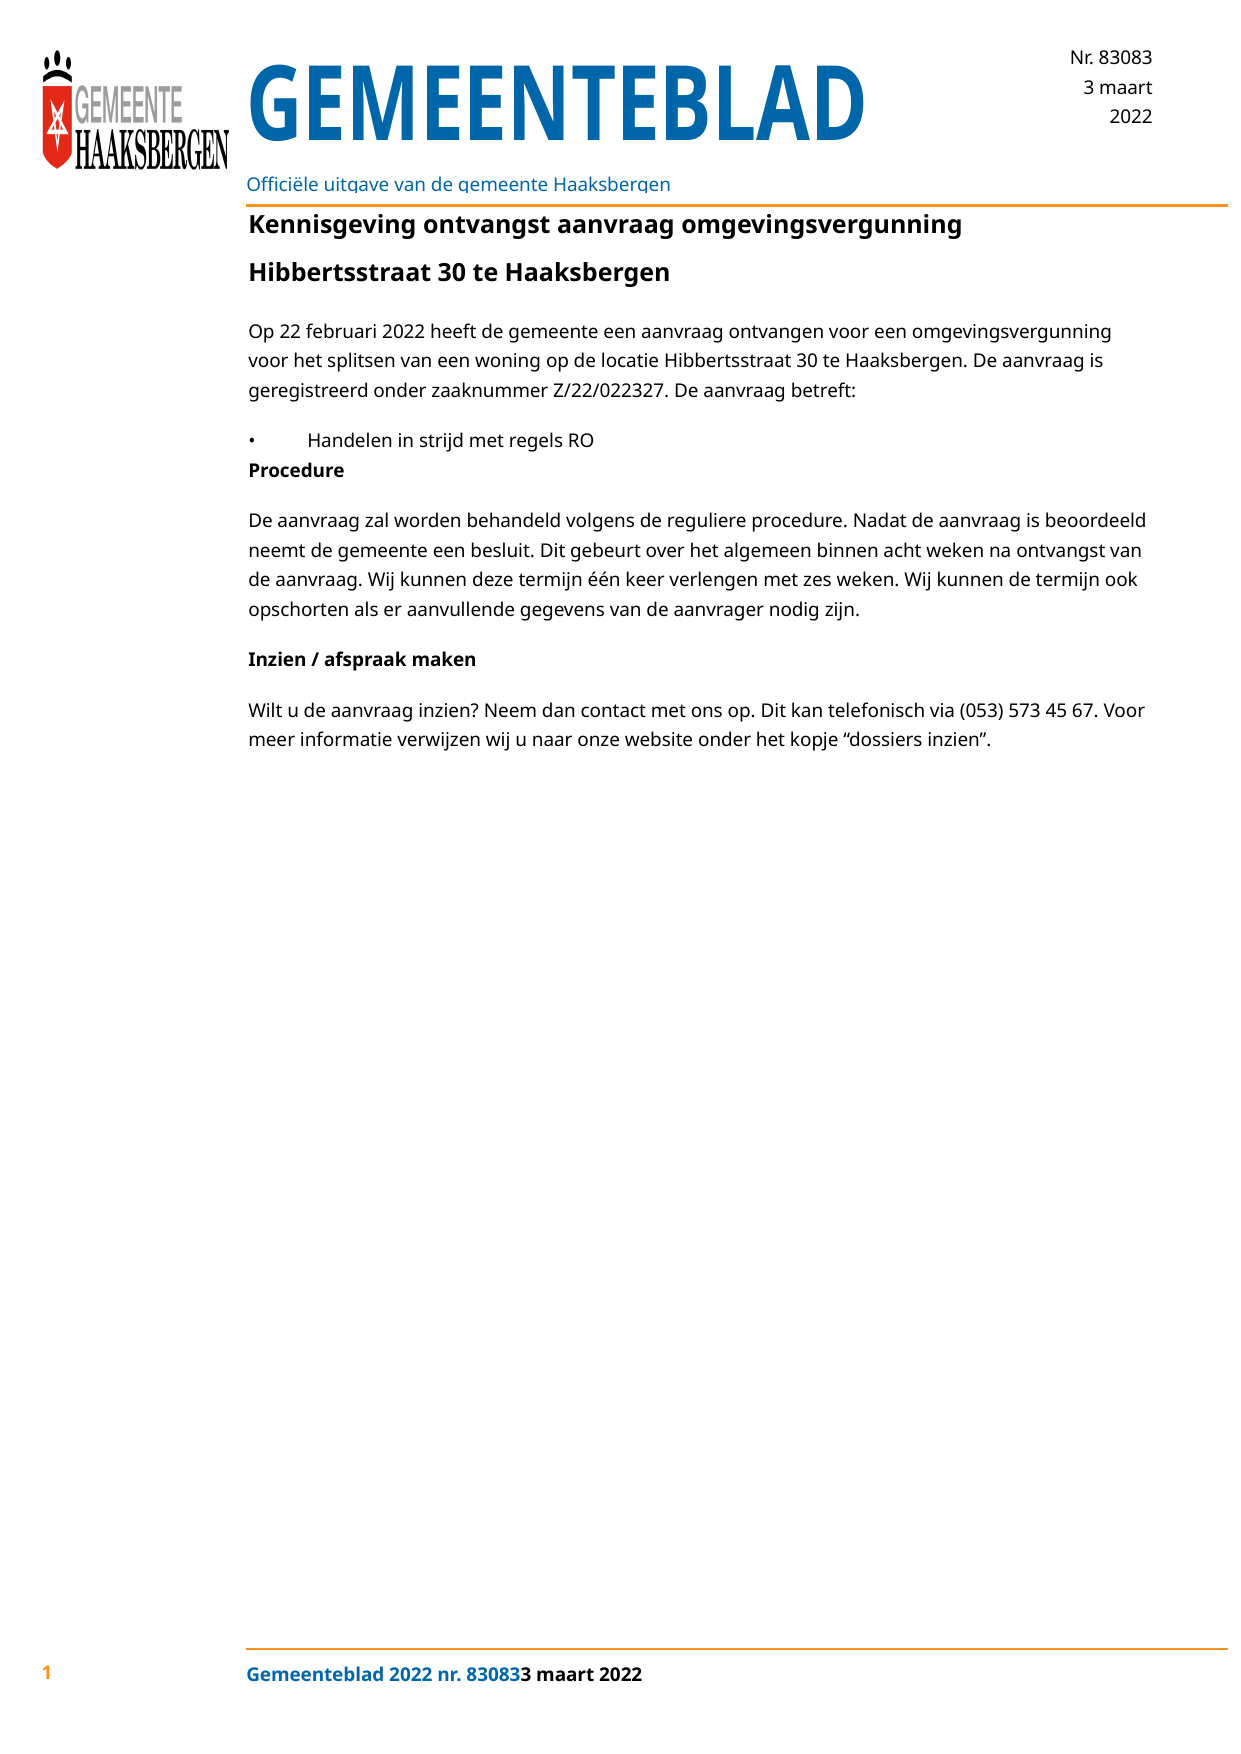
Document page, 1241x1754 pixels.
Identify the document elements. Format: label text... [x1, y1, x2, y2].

text Wilt u de aanvraag inzien? Neem dan contact met ons op. Dit kan telefonisch via (053) 573 45 67. Voor meer informatie verwijzen wij u naar onze website onder het kopje “dossiers inzien”. [248, 697, 1152, 752]
text Inzien / afspraak maken [248, 647, 1152, 672]
list Handelen in strijd met regels RO [248, 427, 1152, 453]
text Procedure [248, 457, 1152, 483]
text Op 22 februari 2022 heeft de gemeente een aanvraag ontvangen voor een omgevingsvergunning voor het splitsen van een woning op de locatie Hibbertsstraat 30 te Haaksbergen. De aanvraag is geregistreerd onder zaaknummer Z/22/022327. De aanvraag betreft: [248, 318, 1152, 403]
text De aanvraag zal worden behandeld volgens de reguliere procedure. Nadat de aanvraag is beoordeeld neemt de gemeente een besluit. Dit gebeurt over het algemeen binnen acht weken na ontvangst van de aanvraag. Wij kunnen deze termijn één keer verlengen met zes weken. Wij kunnen de termijn ook opschorten als er aanvullende gegevens van de aanvrager nodig zijn. [248, 507, 1152, 622]
picture [41, 47, 231, 172]
text Kennisgeving ontvangst aanvraag omgevingsvergunning Hibbertsstraat 30 te Haaksbergen [248, 207, 1152, 288]
